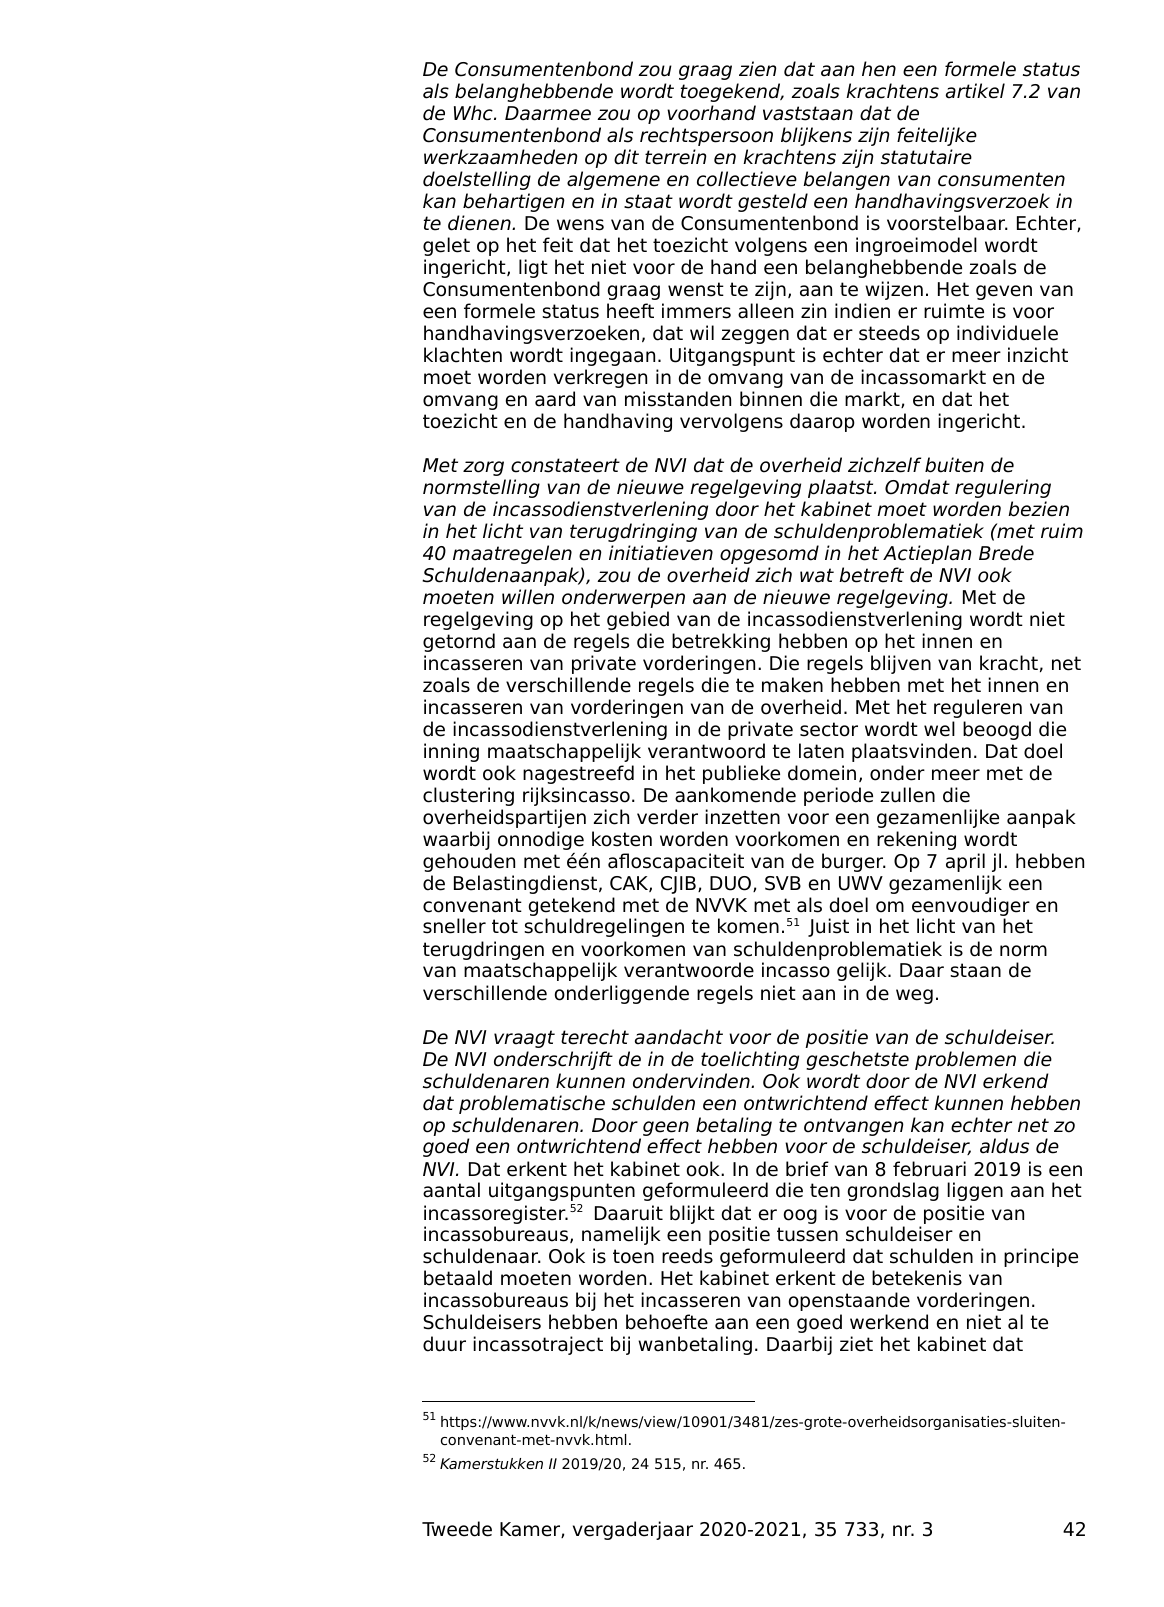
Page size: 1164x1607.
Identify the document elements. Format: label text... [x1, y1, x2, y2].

text Kamerstukken II 2019/20, 24 515, nr. 465. [422, 1452, 1087, 1474]
text https://www.nvvk.nl/k/news/view/10901/3481/zes-grote-overheidsorganisaties-sluiten-convenant-met-nvvk.html. [422, 1410, 1087, 1449]
text Met zorg constateert de NVI dat de overheid zichzelf buiten de normstelling van de nieuwe regelgeving plaatst. Omdat regulering van de incassodienstverlening door het kabinet moet worden bezien in het licht van terugdringing van de schuldenproblematiek (met ruim 40 maatregelen en initiatieven opgesomd in het Actieplan Brede Schuldenaanpak), zou de overheid zich wat betreft de NVI ook moeten willen onderwerpen aan de nieuwe regelgeving. Met de regelgeving op het gebied van de incassodienstverlening wordt niet getornd aan de regels die betrekking hebben op het innen en incasseren van private vorderingen. Die regels blijven van kracht, net zoals de verschillende regels die te maken hebben met het innen en incasseren van vorderingen van de overheid. Met het reguleren van de incassodienstverlening in de private sector wordt wel beoogd die inning maatschappelijk verantwoord te laten plaatsvinden. Dat doel wordt ook nagestreefd in het publieke domein, onder meer met de clustering rijksincasso. De aankomende periode zullen die overheidspartijen zich verder inzetten voor een gezamenlijke aanpak waarbij onnodige kosten worden voorkomen en rekening wordt gehouden met één afloscapaciteit van de burger. Op 7 april jl. hebben de Belastingdienst, CAK, CJIB, DUO, SVB en UWV gezamenlijk een convenant getekend met de NVVK met als doel om eenvoudiger en sneller tot schuldregelingen te komen. Juist in het licht van het terugdringen en voorkomen van schuldenproblematiek is de norm van maatschappelijk verantwoorde incasso gelijk. Daar staan de verschillende onderliggende regels niet aan in de weg. [422, 455, 1087, 1004]
text De NVI vraagt terecht aandacht voor de positie van de schuldeiser. De NVI onderschrijft de in de toelichting geschetste problemen die schuldenaren kunnen ondervinden. Ook wordt door de NVI erkend dat problematische schulden een ontwrichtend effect kunnen hebben op schuldenaren. Door geen betaling te ontvangen kan echter net zo goed een ontwrichtend effect hebben voor de schuldeiser, aldus de NVI. Dat erkent het kabinet ook. In de brief van 8 februari 2019 is een aantal uitgangspunten geformuleerd die ten grondslag liggen aan het incassoregister. Daaruit blijkt dat er oog is voor de positie van incassobureaus, namelijk een positie tussen schuldeiser en schuldenaar. Ook is toen reeds geformuleerd dat schulden in principe betaald moeten worden. Het kabinet erkent de betekenis van incassobureaus bij het incasseren van openstaande vorderingen. Schuldeisers hebben behoefte aan een goed werkend en niet al te duur incassotraject bij wanbetaling. Daarbij ziet het kabinet dat [422, 1027, 1087, 1356]
text De Consumentenbond zou graag zien dat aan hen een formele status als belanghebbende wordt toegekend, zoals krachtens artikel 7.2 van de Whc. Daarmee zou op voorhand vaststaan dat de Consumentenbond als rechtspersoon blijkens zijn feitelijke werkzaamheden op dit terrein en krachtens zijn statutaire doelstelling de algemene en collectieve belangen van consumenten kan behartigen en in staat wordt gesteld een handhavingsverzoek in te dienen. De wens van de Consumentenbond is voorstelbaar. Echter, gelet op het feit dat het toezicht volgens een ingroeimodel wordt ingericht, ligt het niet voor de hand een belanghebbende zoals de Consumentenbond graag wenst te zijn, aan te wijzen. Het geven van een formele status heeft immers alleen zin indien er ruimte is voor handhavingsverzoeken, dat wil zeggen dat er steeds op individuele klachten wordt ingegaan. Uitgangspunt is echter dat er meer inzicht moet worden verkregen in de omvang van de incassomarkt en de omvang en aard van misstanden binnen die markt, en dat het toezicht en de handhaving vervolgens daarop worden ingericht. [422, 59, 1087, 433]
